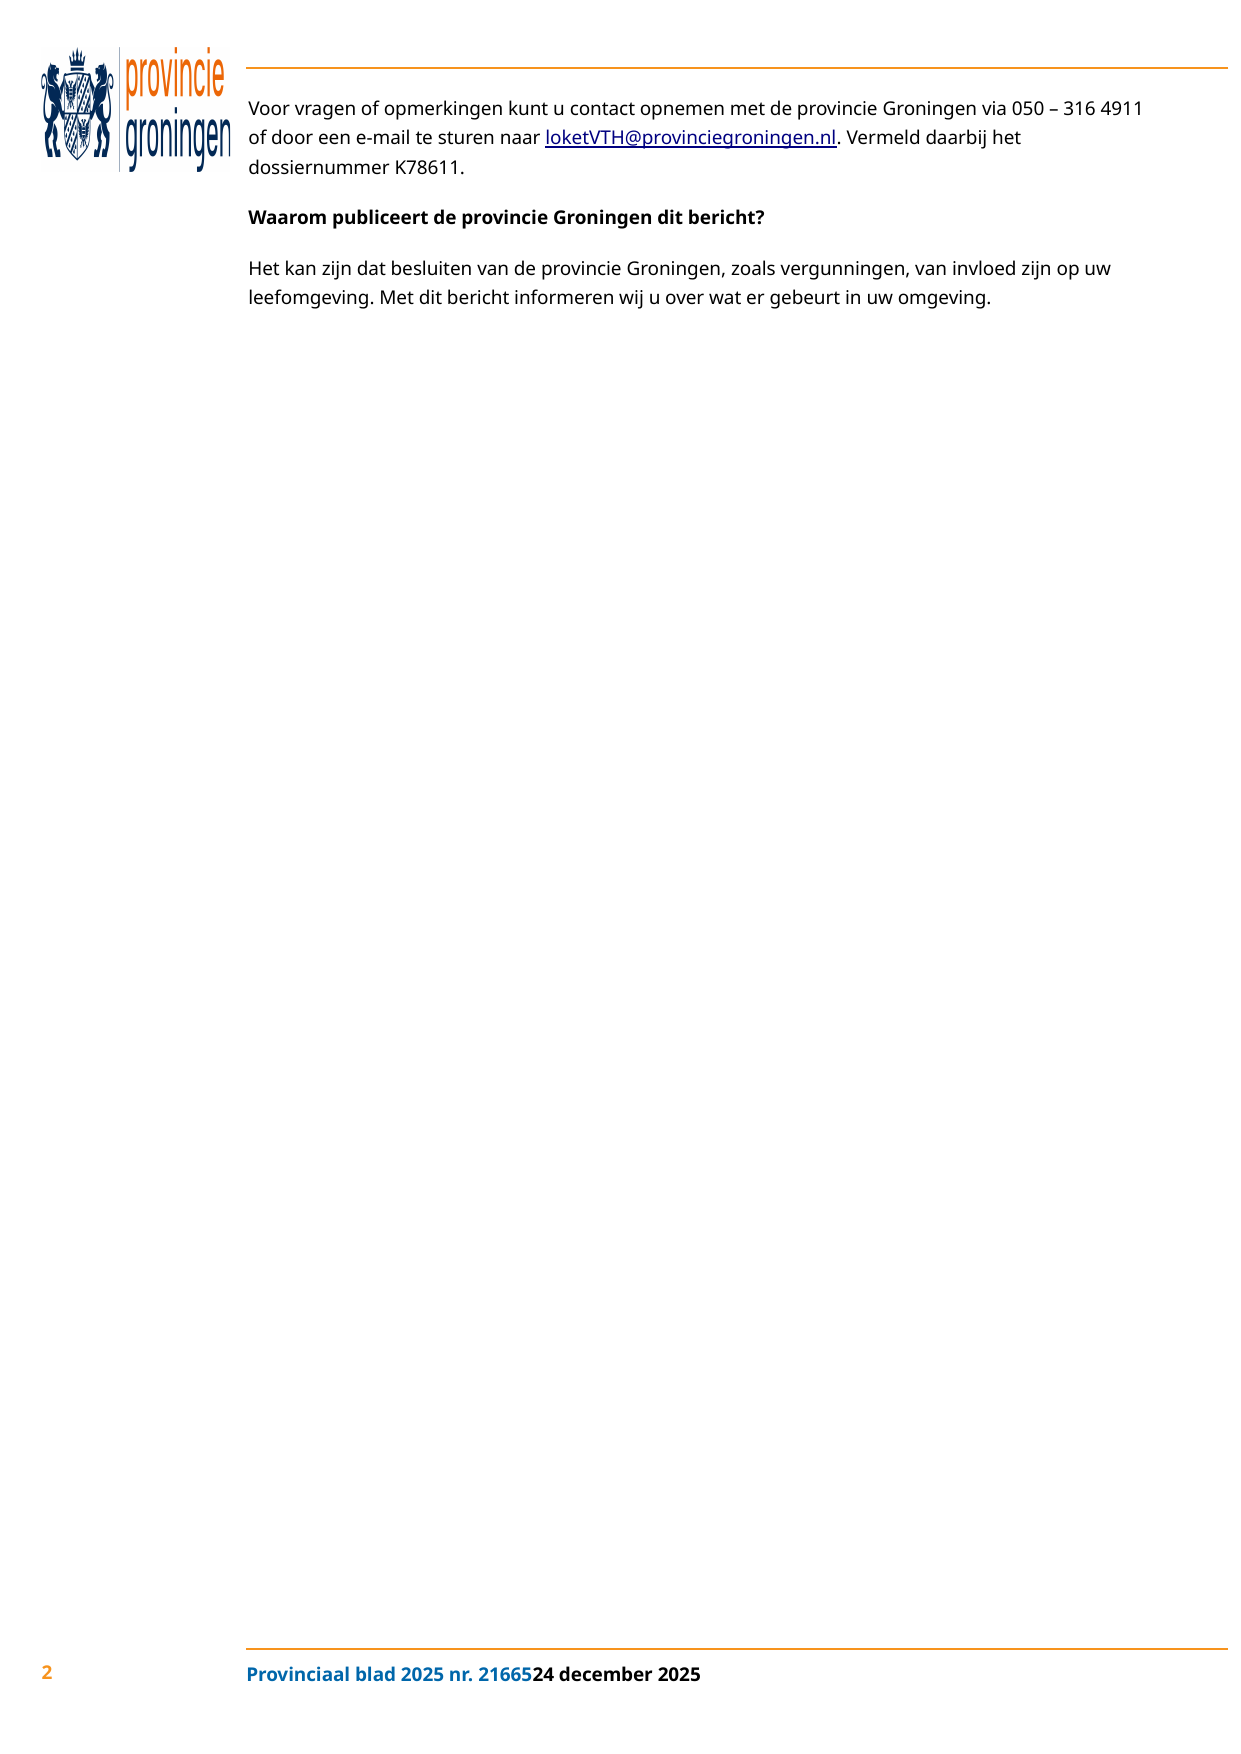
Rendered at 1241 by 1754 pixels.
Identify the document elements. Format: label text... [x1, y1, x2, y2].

picture [41, 47, 231, 172]
text Het kan zijn dat besluiten van de provincie Groningen, zoals vergunningen, van invloed zijn op uw leefomgeving. Met dit bericht informeren wij u over wat er gebeurt in uw omgeving. [248, 255, 1152, 310]
text Voor vragen of opmerkingen kunt u contact opnemen met de provincie Groningen via 050 – 316 4911 of door een e-mail te sturen naar loketVTH@provinciegroningen.nl. Vermeld daarbij het dossiernummer K78611. [248, 95, 1152, 180]
text Waarom publiceert de provincie Groningen dit bericht? [248, 204, 1152, 230]
